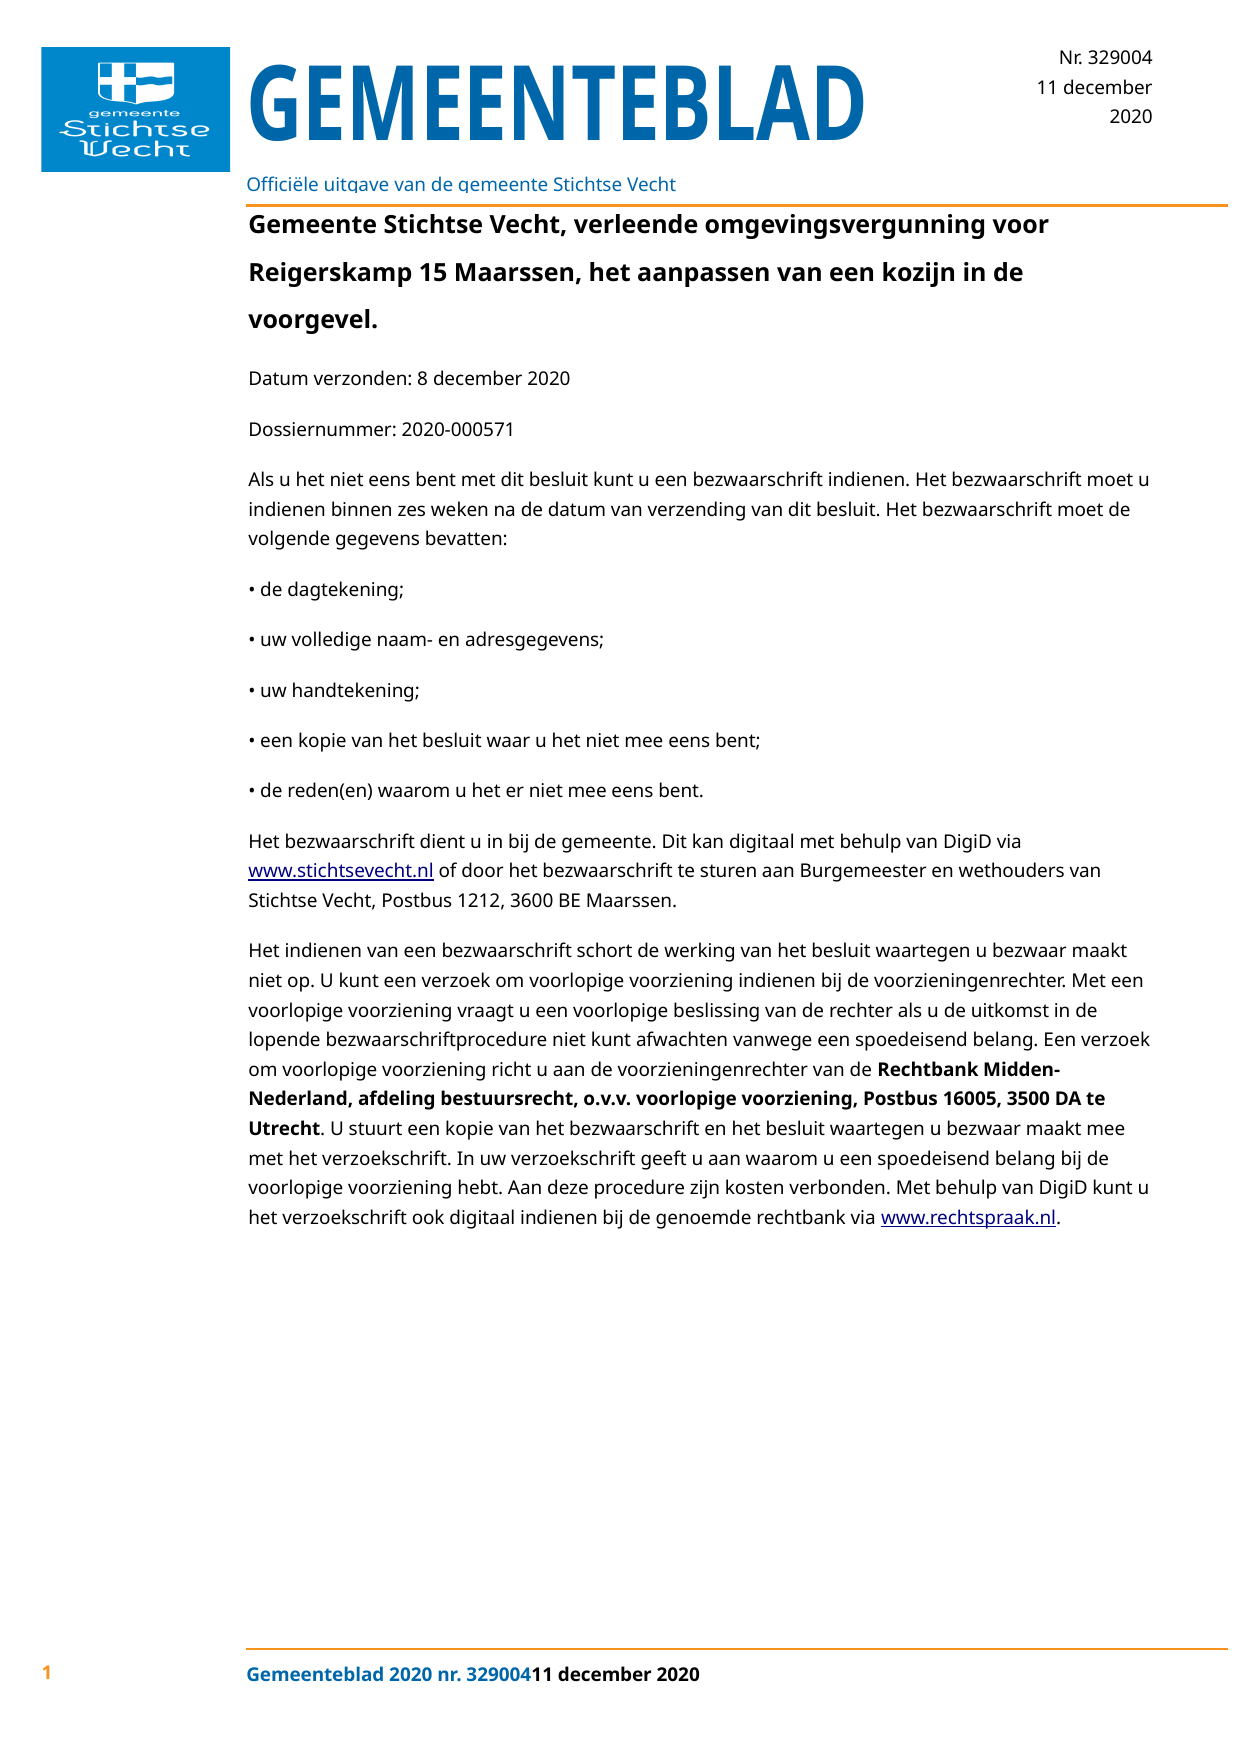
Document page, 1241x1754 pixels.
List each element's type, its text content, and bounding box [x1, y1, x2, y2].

text Datum verzonden: 8 december 2020 [248, 366, 1152, 391]
text Dossiernummer: 2020-000571 [248, 416, 1152, 442]
text • uw handtekening; [248, 677, 1152, 702]
text Het bezwaarschrift dient u in bij de gemeente. Dit kan digitaal met behulp van DigiD via www.stichtsevecht.nl of door het bezwaarschrift te sturen aan Burgemeester en wethouders van Stichtse Vecht, Postbus 1212, 3600 BE Maarssen. [248, 828, 1152, 913]
text • de dagtekening; [248, 576, 1152, 602]
text • de reden(en) waarom u het er niet mee eens bent. [248, 778, 1152, 803]
text Het indienen van een bezwaarschrift schort de werking van het besluit waartegen u bezwaar maakt niet op. U kunt een verzoek om voorlopige voorziening indienen bij de voorzieningenrechter. Met een voorlopige voorziening vraagt u een voorlopige beslissing van de rechter als u de uitkomst in de lopende bezwaarschriftprocedure niet kunt afwachten vanwege een spoedeisend belang. Een verzoek om voorlopige voorziening richt u aan de voorzieningenrechter van de Rechtbank Midden-Nederland, afdeling bestuursrecht, o.v.v. voorlopige voorziening, Postbus 16005, 3500 DA te Utrecht. U stuurt een kopie van het bezwaarschrift en het besluit waartegen u bezwaar maakt mee met het verzoekschrift. In uw verzoekschrift geeft u aan waarom u een spoedeisend belang bij de voorlopige voorziening hebt. Aan deze procedure zijn kosten verbonden. Met behulp van DigiD kunt u het verzoekschrift ook digitaal indienen bij de genoemde rechtbank via www.rechtspraak.nl. [248, 938, 1152, 1229]
picture [137, 63, 174, 103]
text • uw volledige naam- en adresgegevens; [248, 626, 1152, 652]
picture [99, 63, 135, 101]
text Gemeente Stichtse Vecht, verleende omgevingsvergunning voor Reigerskamp 15 Maarssen, het aanpassen van een kozijn in de voorgevel. [248, 207, 1152, 336]
text Als u het niet eens bent met dit besluit kunt u een bezwaarschrift indienen. Het bezwaarschrift moet u indienen binnen zes weken na de datum van verzending van dit besluit. Het bezwaarschrift moet de volgende gegevens bevatten: [248, 466, 1152, 551]
text • een kopie van het besluit waar u het niet mee eens bent; [248, 727, 1152, 753]
